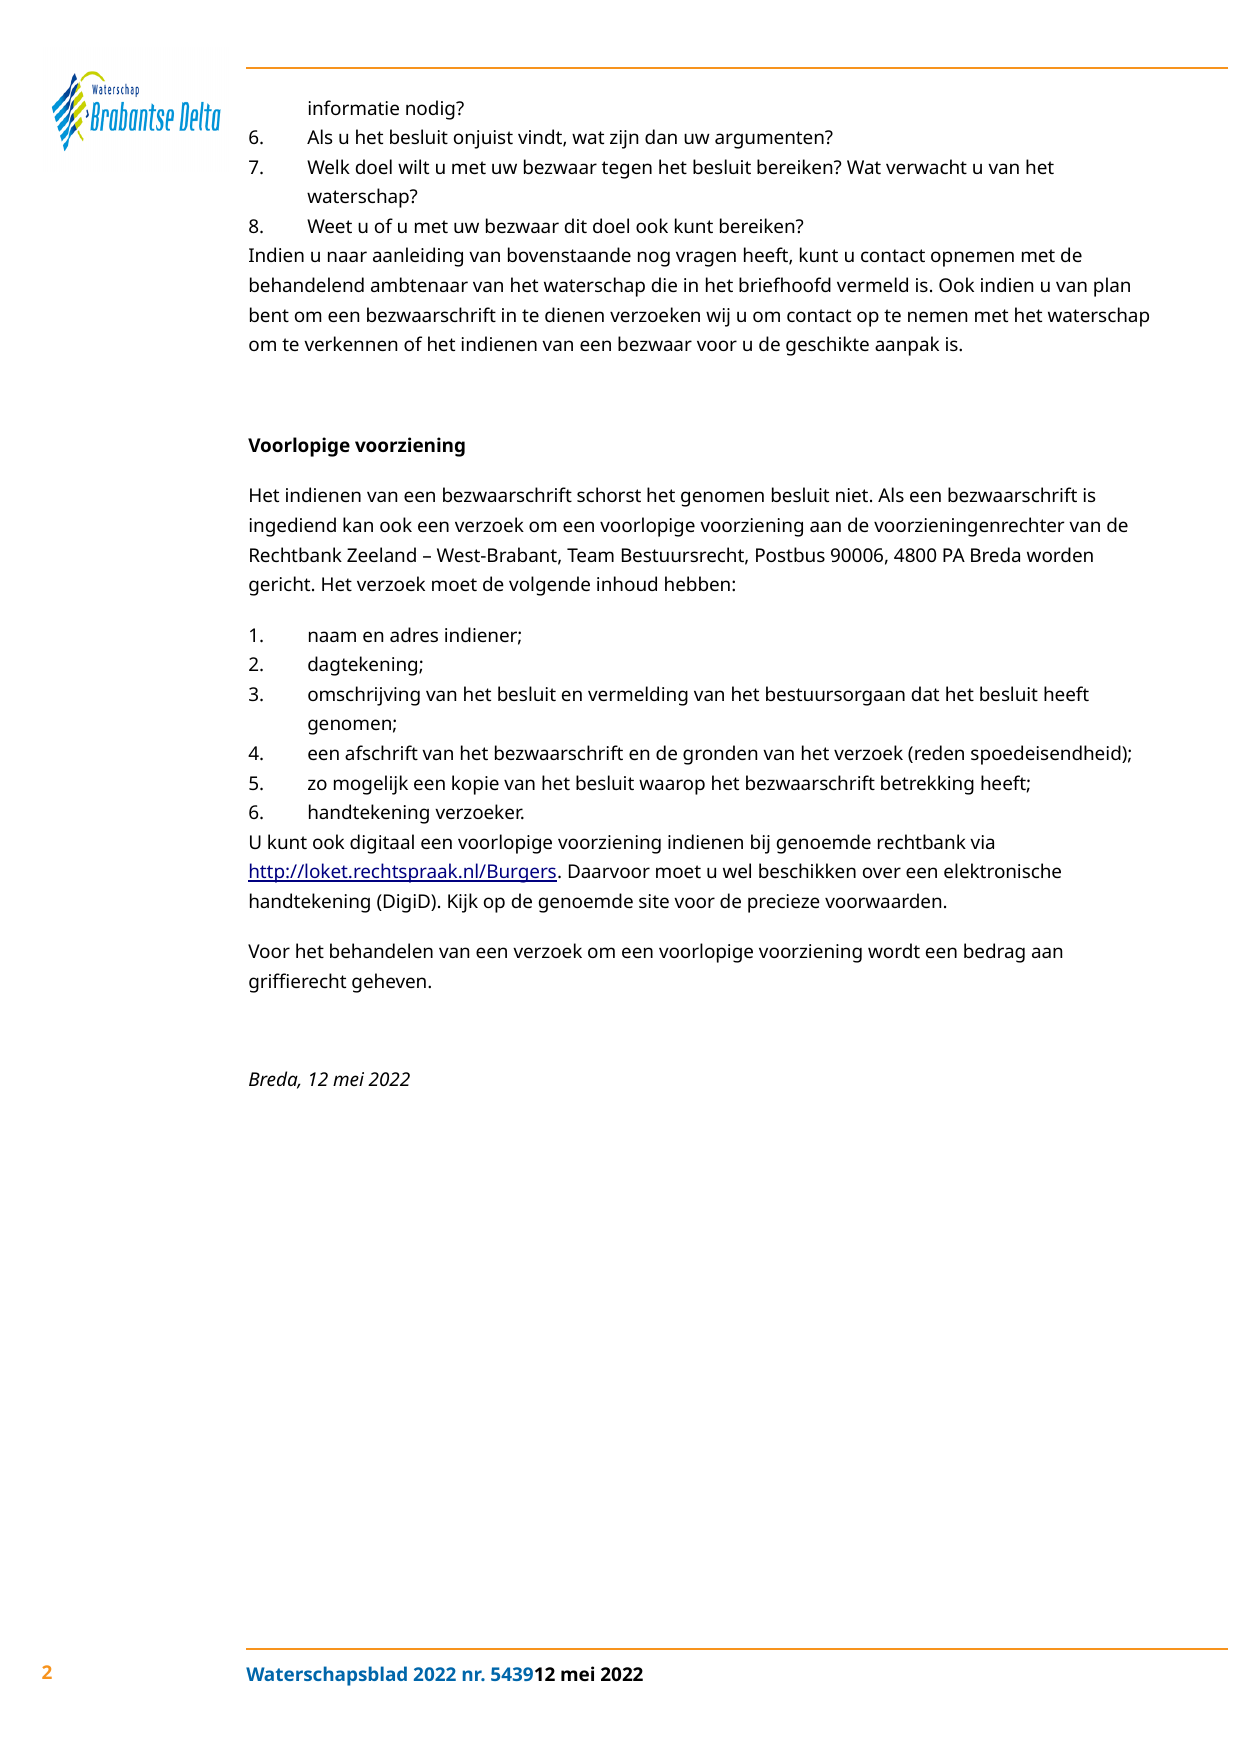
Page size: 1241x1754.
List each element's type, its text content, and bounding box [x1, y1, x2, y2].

text Indien u naar aanleiding van bovenstaande nog vragen heeft, kunt u contact opnemen met de behandelend ambtenaar van het waterschap die in het briefhoofd vermeld is. Ook indien u van plan bent om een bezwaarschrift in te dienen verzoeken wij u om contact op te nemen met het waterschap om te verkennen of het indienen van een bezwaar voor u de geschikte aanpak is. [248, 243, 1152, 357]
text Het indienen van een bezwaarschrift schorst het genomen besluit niet. Als een bezwaarschrift is ingediend kan ook een verzoek om een voorlopige voorziening aan de voorzieningenrechter van de Rechtbank Zeeland – West-Brabant, Team Bestuursrecht, Postbus 90006, 4800 PA Breda worden gericht. Het verzoek moet de volgende inhoud hebben: [248, 483, 1152, 597]
list Weet u of u met uw bezwaar dit doel ook kunt bereiken? [248, 213, 1152, 239]
list handtekening verzoeker. [248, 799, 1152, 825]
text Voorlopige voorziening [248, 432, 1152, 458]
list Als u het besluit onjuist vindt, wat zijn dan uw argumenten? [248, 124, 1152, 150]
text U kunt ook digitaal een voorlopige voorziening indienen bij genoemde rechtbank via http://loket.rechtspraak.nl/Burgers. Daarvoor moet u wel beschikken over een elektronische handtekening (DigiD). Kijk op de genoemde site voor de precieze voorwaarden. [248, 829, 1152, 914]
list Welk doel wilt u met uw bezwaar tegen het besluit bereiken? Wat verwacht u van het waterschap? [248, 154, 1152, 209]
list naam en adres indiener; [248, 622, 1152, 648]
list informatie nodig? [248, 95, 1152, 121]
list een afschrift van het bezwaarschrift en de gronden van het verzoek (reden spoedeisendheid); [248, 740, 1152, 766]
list dagtekening; [248, 651, 1152, 677]
list zo mogelijk een kopie van het besluit waarop het bezwaarschrift betrekking heeft; [248, 770, 1152, 796]
text Breda, 12 mei 2022 [248, 1066, 1152, 1092]
list omschrijving van het besluit en vermelding van het bestuursorgaan dat het besluit heeft genomen; [248, 681, 1152, 736]
text Voor het behandelen van een verzoek om een voorlopige voorziening wordt een bedrag aan griffierecht geheven. [248, 938, 1152, 994]
picture [41, 47, 231, 172]
